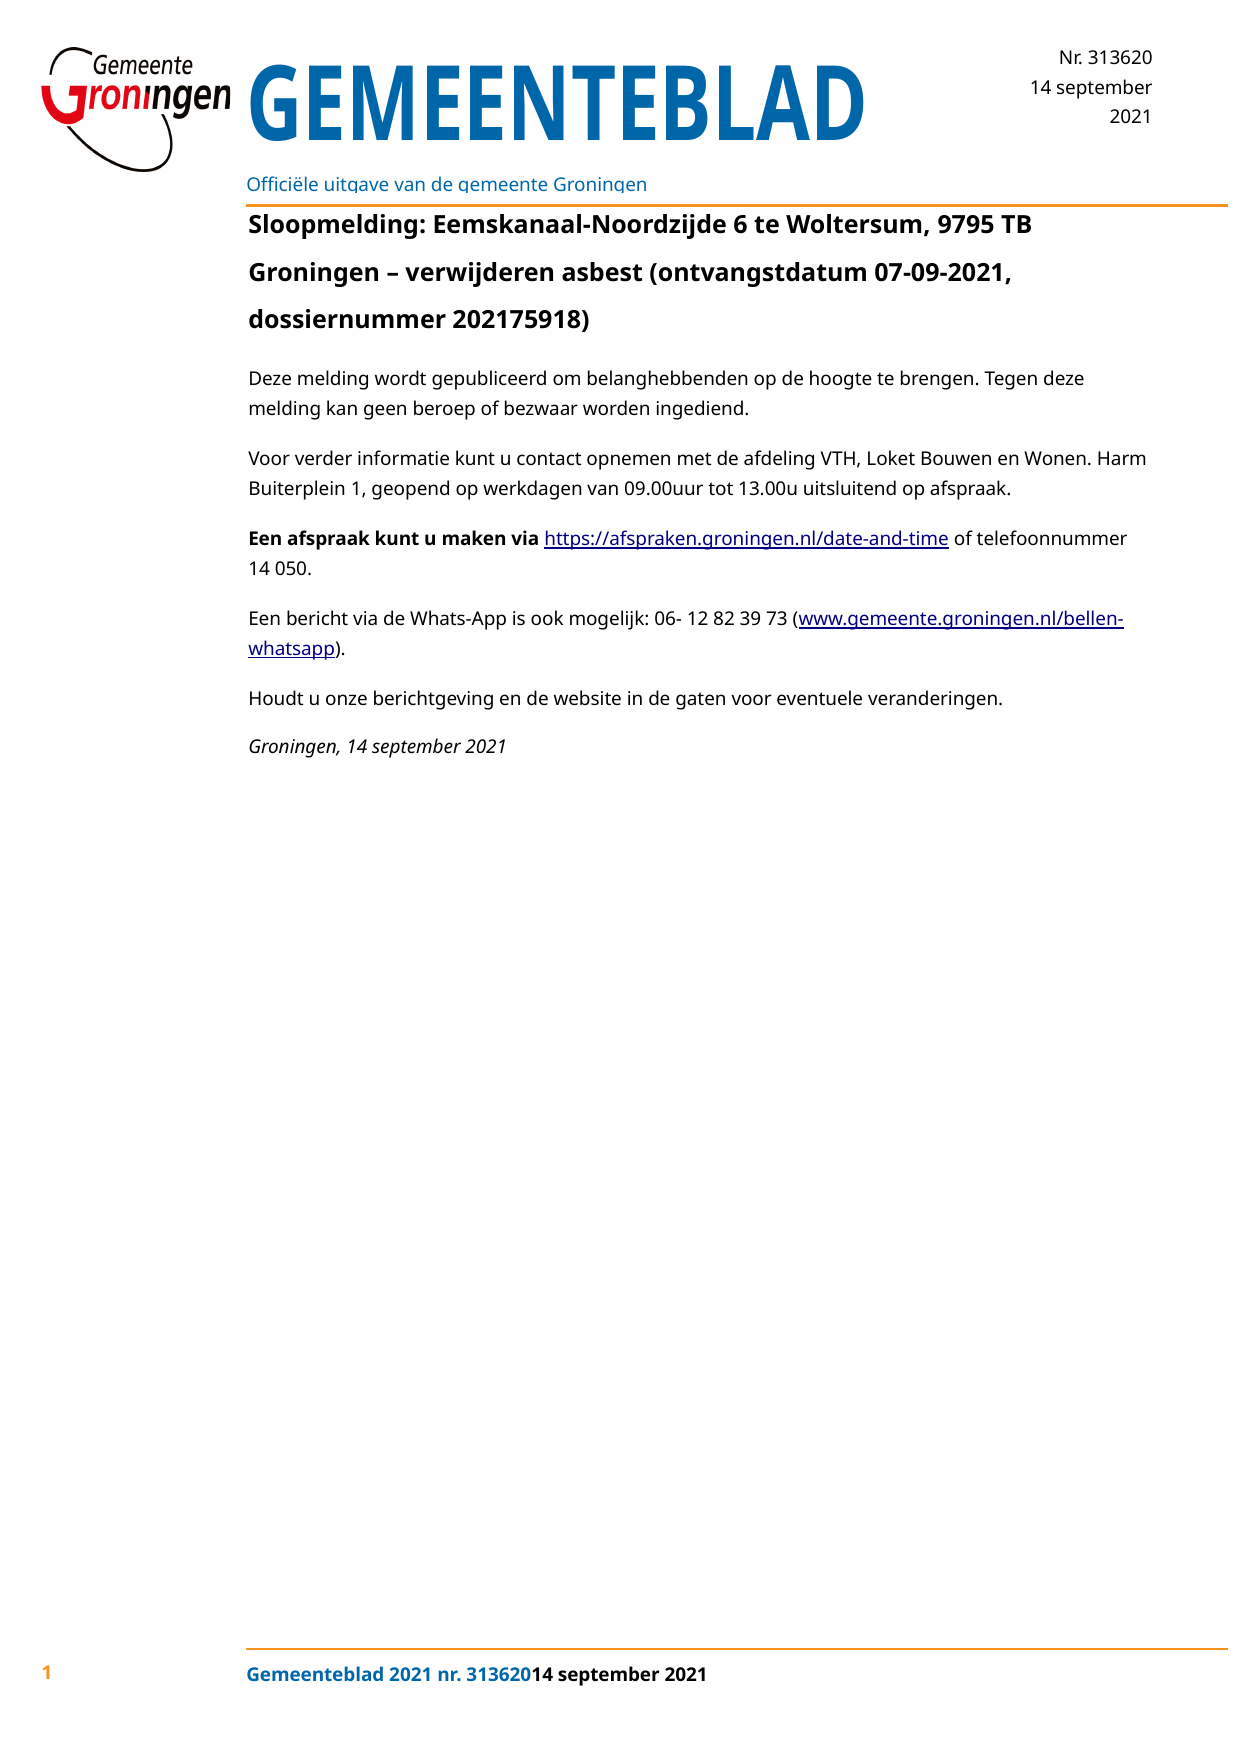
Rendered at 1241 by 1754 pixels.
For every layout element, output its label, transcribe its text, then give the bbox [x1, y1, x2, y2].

text Voor verder informatie kunt u contact opnemen met de afdeling VTH, Loket Bouwen en Wonen. Harm Buiterplein 1, geopend op werkdagen van 09.00uur tot 13.00u uitsluitend op afspraak. [248, 446, 1152, 501]
text Houdt u onze berichtgeving en de website in de gaten voor eventuele veranderingen. [248, 686, 1152, 711]
text Sloopmelding: Eemskanaal-Noordzijde 6 te Woltersum, 9795 TB Groningen – verwijderen asbest (ontvangstdatum 07-09-2021, dossiernummer 202175918) [248, 207, 1152, 336]
picture [41, 47, 231, 172]
text Deze melding wordt gepubliceerd om belanghebbenden op de hoogte te brengen. Tegen deze melding kan geen beroep of bezwaar worden ingediend. [248, 366, 1152, 421]
text Groningen, 14 september 2021 [248, 733, 1152, 759]
text Een bericht via de Whats-App is ook mogelijk: 06- 12 82 39 73 (www.gemeente.groningen.nl/bellen-whatsapp). [248, 606, 1152, 661]
text Een afspraak kunt u maken via https://afspraken.groningen.nl/date-and-time of telefoonnummer 14 050. [248, 526, 1152, 581]
